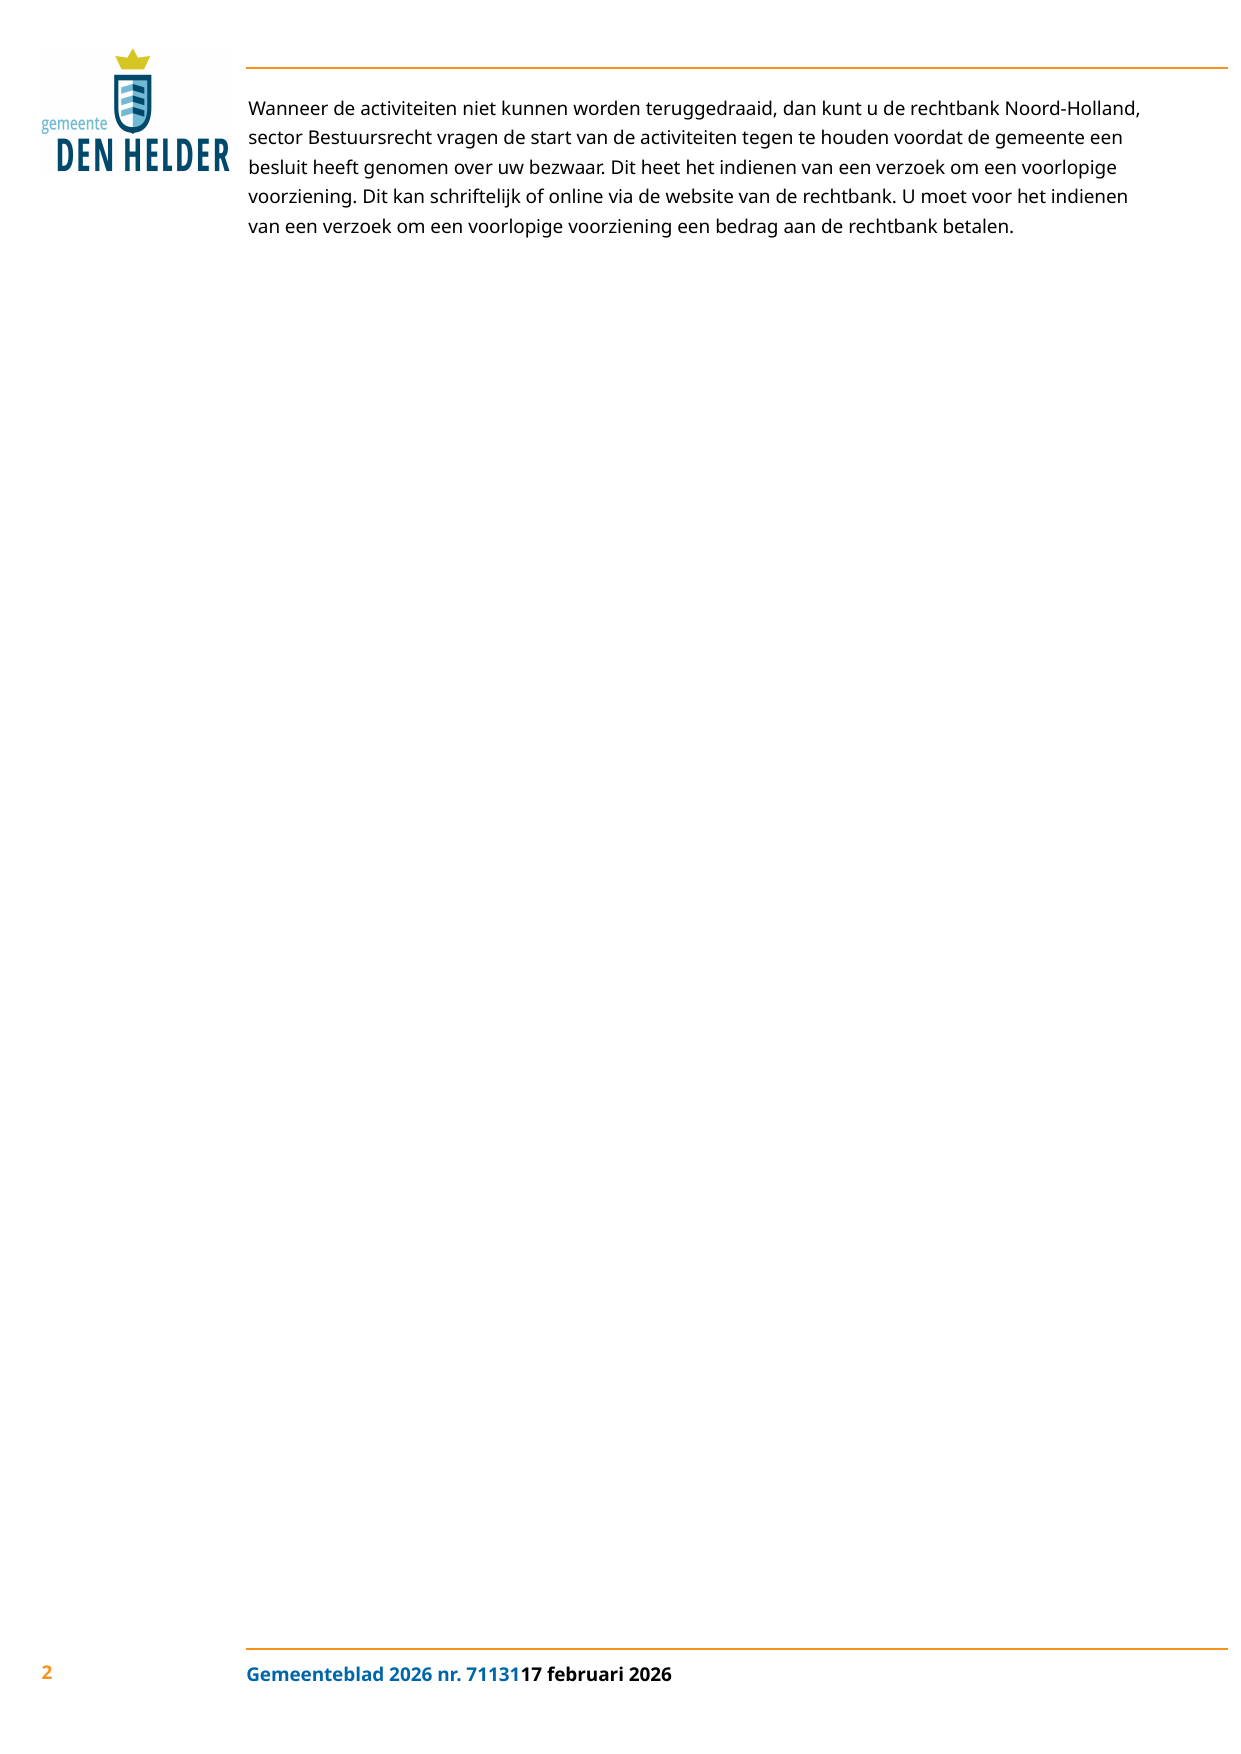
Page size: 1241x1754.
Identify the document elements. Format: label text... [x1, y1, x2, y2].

text Wanneer de activiteiten niet kunnen worden teruggedraaid, dan kunt u de rechtbank Noord-Holland, sector Bestuursrecht vragen de start van de activiteiten tegen te houden voordat de gemeente een besluit heeft genomen over uw bezwaar. Dit heet het indienen van een verzoek om een voorlopige voorziening. Dit kan schriftelijk of online via de website van de rechtbank. U moet voor het indienen van een verzoek om een voorlopige voorziening een bedrag aan de rechtbank betalen. [248, 95, 1152, 239]
picture [41, 47, 231, 172]
picture [63, 144, 68, 165]
picture [220, 160, 224, 172]
picture [100, 154, 106, 172]
picture [130, 157, 135, 172]
picture [182, 144, 187, 165]
